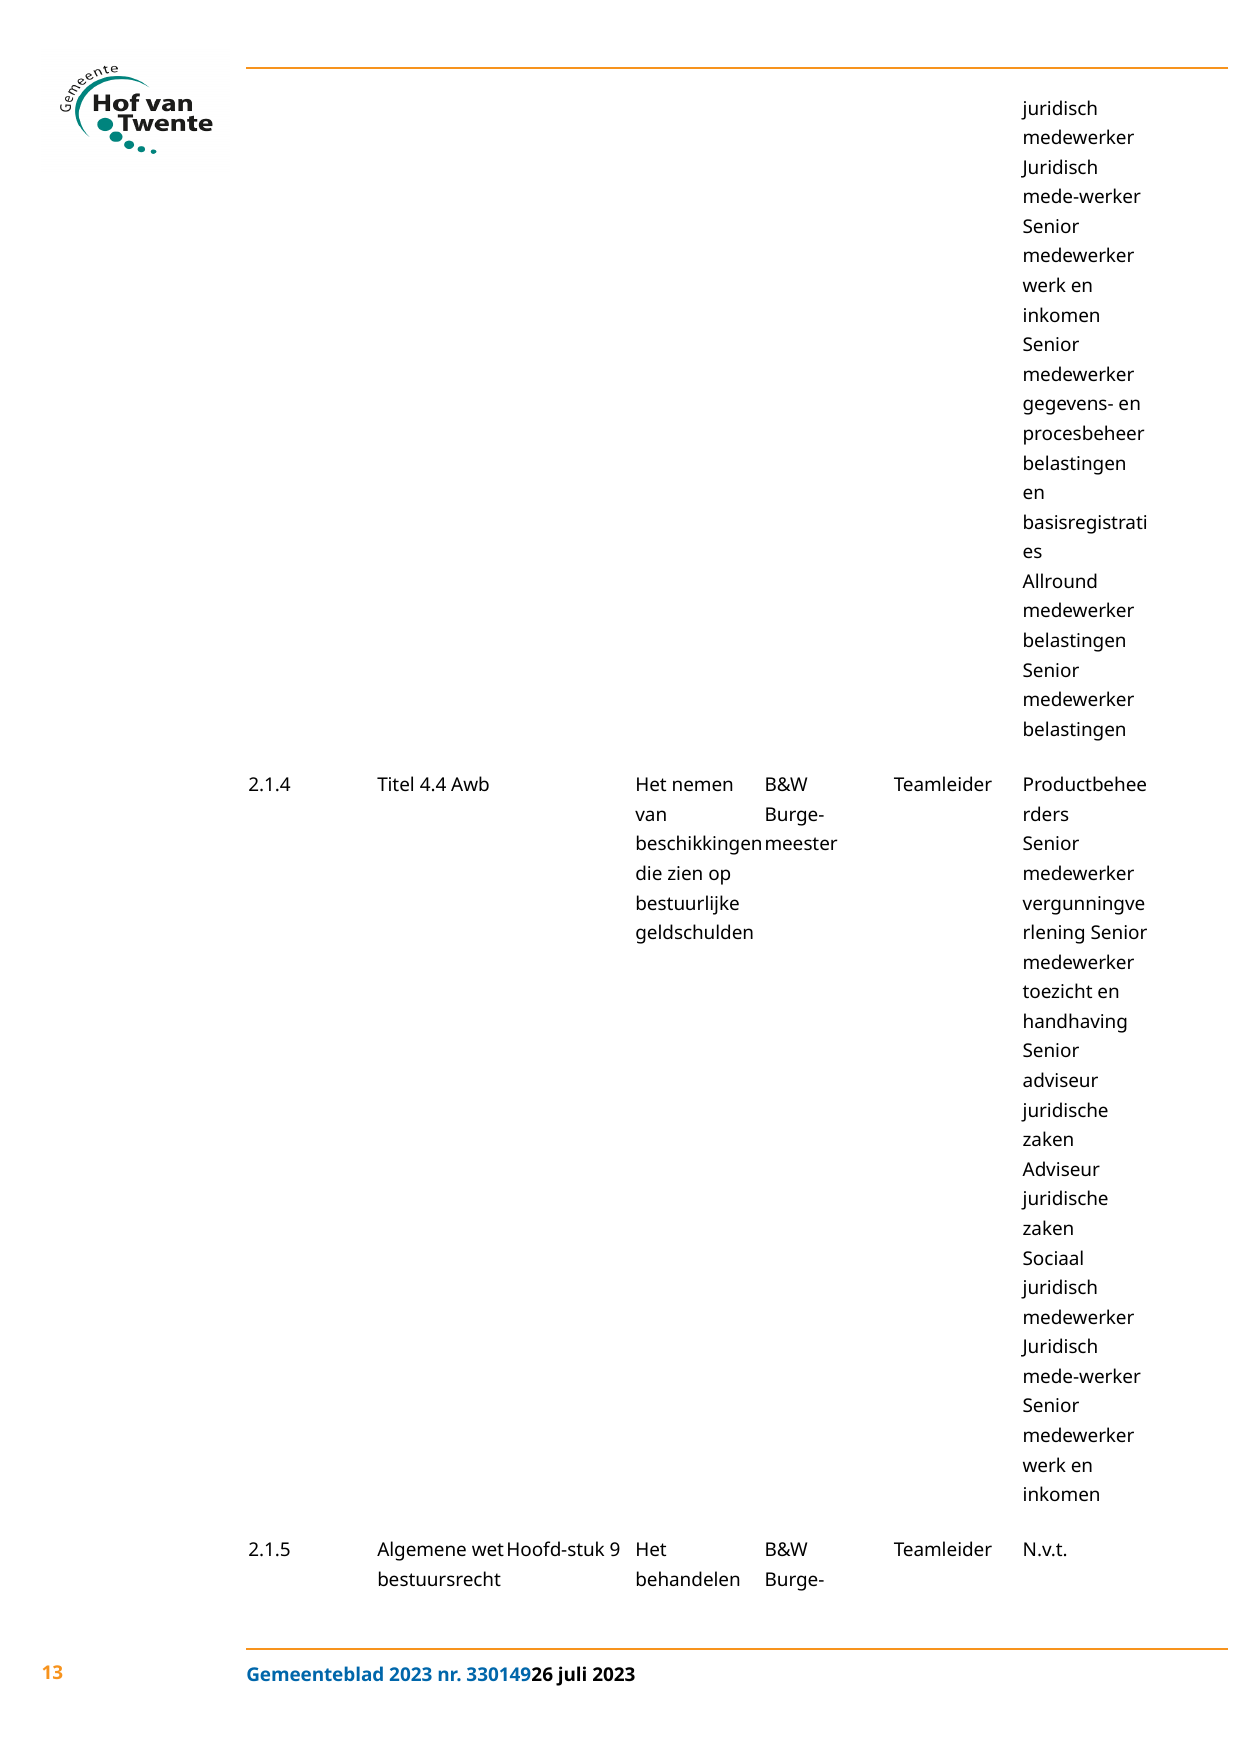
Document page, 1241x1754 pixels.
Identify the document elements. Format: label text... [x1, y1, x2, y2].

table_cell B&W Burge-meester [764, 771, 893, 1537]
table_cell [894, 95, 1022, 771]
table_cell Algemene wet bestuursrecht [377, 1537, 506, 1592]
table_cell Hoofd-stuk 9 [506, 1537, 635, 1592]
table_cell [248, 95, 377, 771]
table_cell [377, 95, 506, 771]
table_cell N.v.t. [1023, 1537, 1152, 1592]
picture [41, 47, 231, 172]
table_cell 2.1.5 [248, 1537, 377, 1592]
table_cell [506, 95, 635, 771]
table_cell Het nemen van beschikkingen die zien op bestuurlijke geldschulden [635, 771, 764, 1537]
table_cell juridisch medewerker Juridisch mede-werker Senior medewerker werk en inkomen Senior medewerker gegevens- en procesbeheer belastingen en basisregistraties Allround medewerker belastingen Senior medewerker belastingen [1023, 95, 1152, 771]
table_cell Teamleider [894, 1537, 1022, 1592]
table_cell 2.1.4 [248, 771, 377, 1537]
table_cell [635, 95, 764, 771]
table_cell Titel 4.4 Awb [377, 771, 506, 1537]
table_cell Teamleider [894, 771, 1022, 1537]
table_cell [764, 95, 893, 771]
table_cell [506, 771, 635, 1537]
table_cell Het behandelen [635, 1537, 764, 1592]
table_cell B&W Burge- [764, 1537, 893, 1592]
table_cell Productbeheerders Senior medewerker vergunningverlening Senior medewerker toezicht en handhaving Senior adviseur juridische zaken Adviseur juridische zaken Sociaal juridisch medewerker Juridisch mede-werker Senior medewerker werk en inkomen [1023, 771, 1152, 1537]
